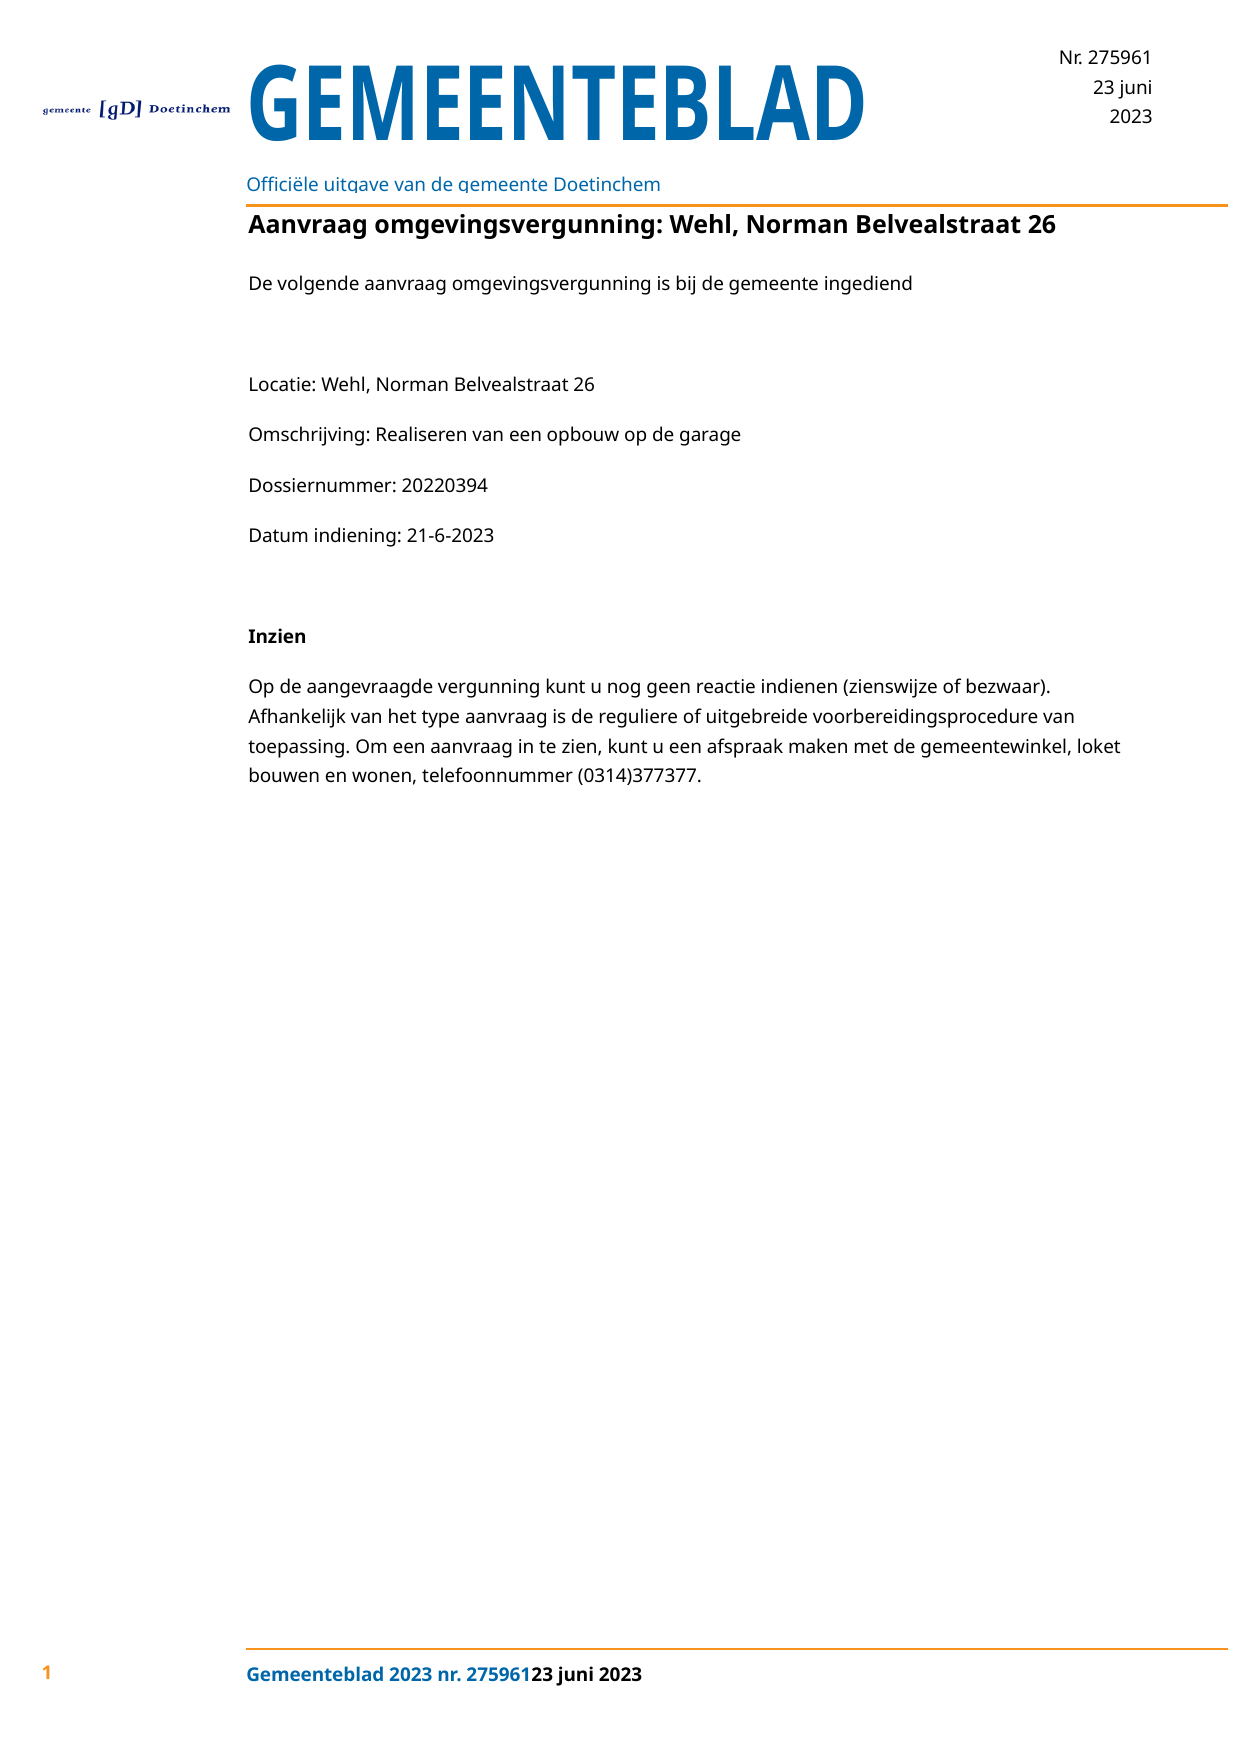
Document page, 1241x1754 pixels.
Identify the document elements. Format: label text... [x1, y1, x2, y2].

text Dossiernummer: 20220394 [248, 472, 1152, 498]
picture [41, 47, 231, 172]
text Op de aangevraagde vergunning kunt u nog geen reactie indienen (zienswijze of bezwaar). Afhankelijk van het type aanvraag is de reguliere of uitgebreide voorbereidingsprocedure van toepassing. Om een aanvraag in te zien, kunt u een afspraak maken met de gemeentewinkel, loket bouwen en wonen, telefoonnummer (0314)377377. [248, 674, 1152, 788]
text Locatie: Wehl, Norman Belvealstraat 26 [248, 371, 1152, 397]
text Datum indiening: 21-6-2023 [248, 522, 1152, 548]
text Aanvraag omgevingsvergunning: Wehl, Norman Belvealstraat 26 [248, 207, 1152, 241]
text De volgende aanvraag omgevingsvergunning is bij de gemeente ingediend [248, 270, 1152, 296]
text Omschrijving: Realiseren van een opbouw op de garage [248, 422, 1152, 447]
text Inzien [248, 623, 1152, 649]
